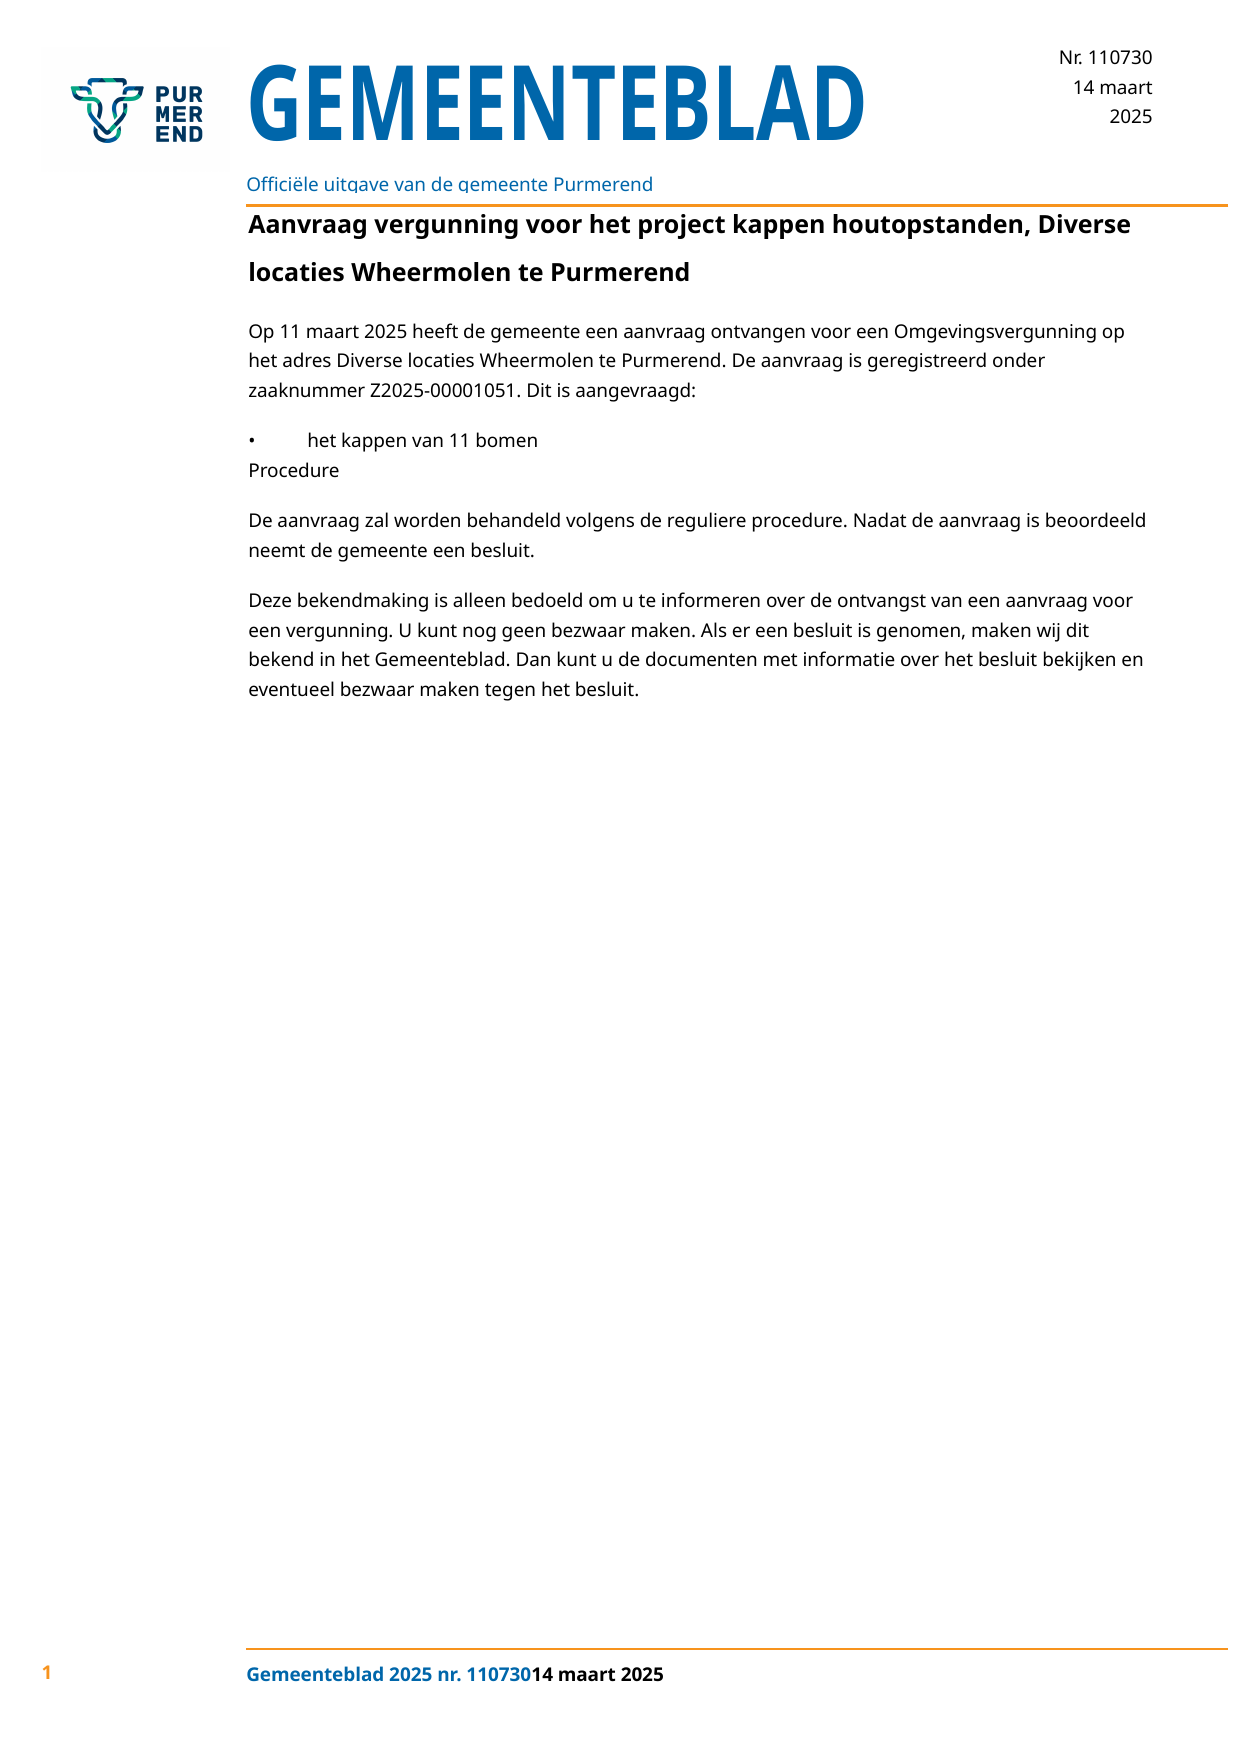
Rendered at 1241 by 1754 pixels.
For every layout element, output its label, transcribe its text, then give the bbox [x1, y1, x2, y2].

text Deze bekendmaking is alleen bedoeld om u te informeren over de ontvangst van een aanvraag voor een vergunning. U kunt nog geen bezwaar maken. Als er een besluit is genomen, maken wij dit bekend in het Gemeenteblad. Dan kunt u de documenten met informatie over het besluit bekijken en eventueel bezwaar maken tegen het besluit. [248, 587, 1152, 702]
text Op 11 maart 2025 heeft de gemeente een aanvraag ontvangen voor een Omgevingsvergunning op het adres Diverse locaties Wheermolen te Purmerend. De aanvraag is geregistreerd onder zaaknummer Z2025-00001051. Dit is aangevraagd: [248, 318, 1152, 403]
picture [41, 47, 231, 172]
list het kappen van 11 bomen [248, 427, 1152, 453]
text Aanvraag vergunning voor het project kappen houtopstanden, Diverse locaties Wheermolen te Purmerend [248, 207, 1152, 288]
text Procedure [248, 457, 1152, 483]
text De aanvraag zal worden behandeld volgens de reguliere procedure. Nadat de aanvraag is beoordeeld neemt de gemeente een besluit. [248, 507, 1152, 563]
